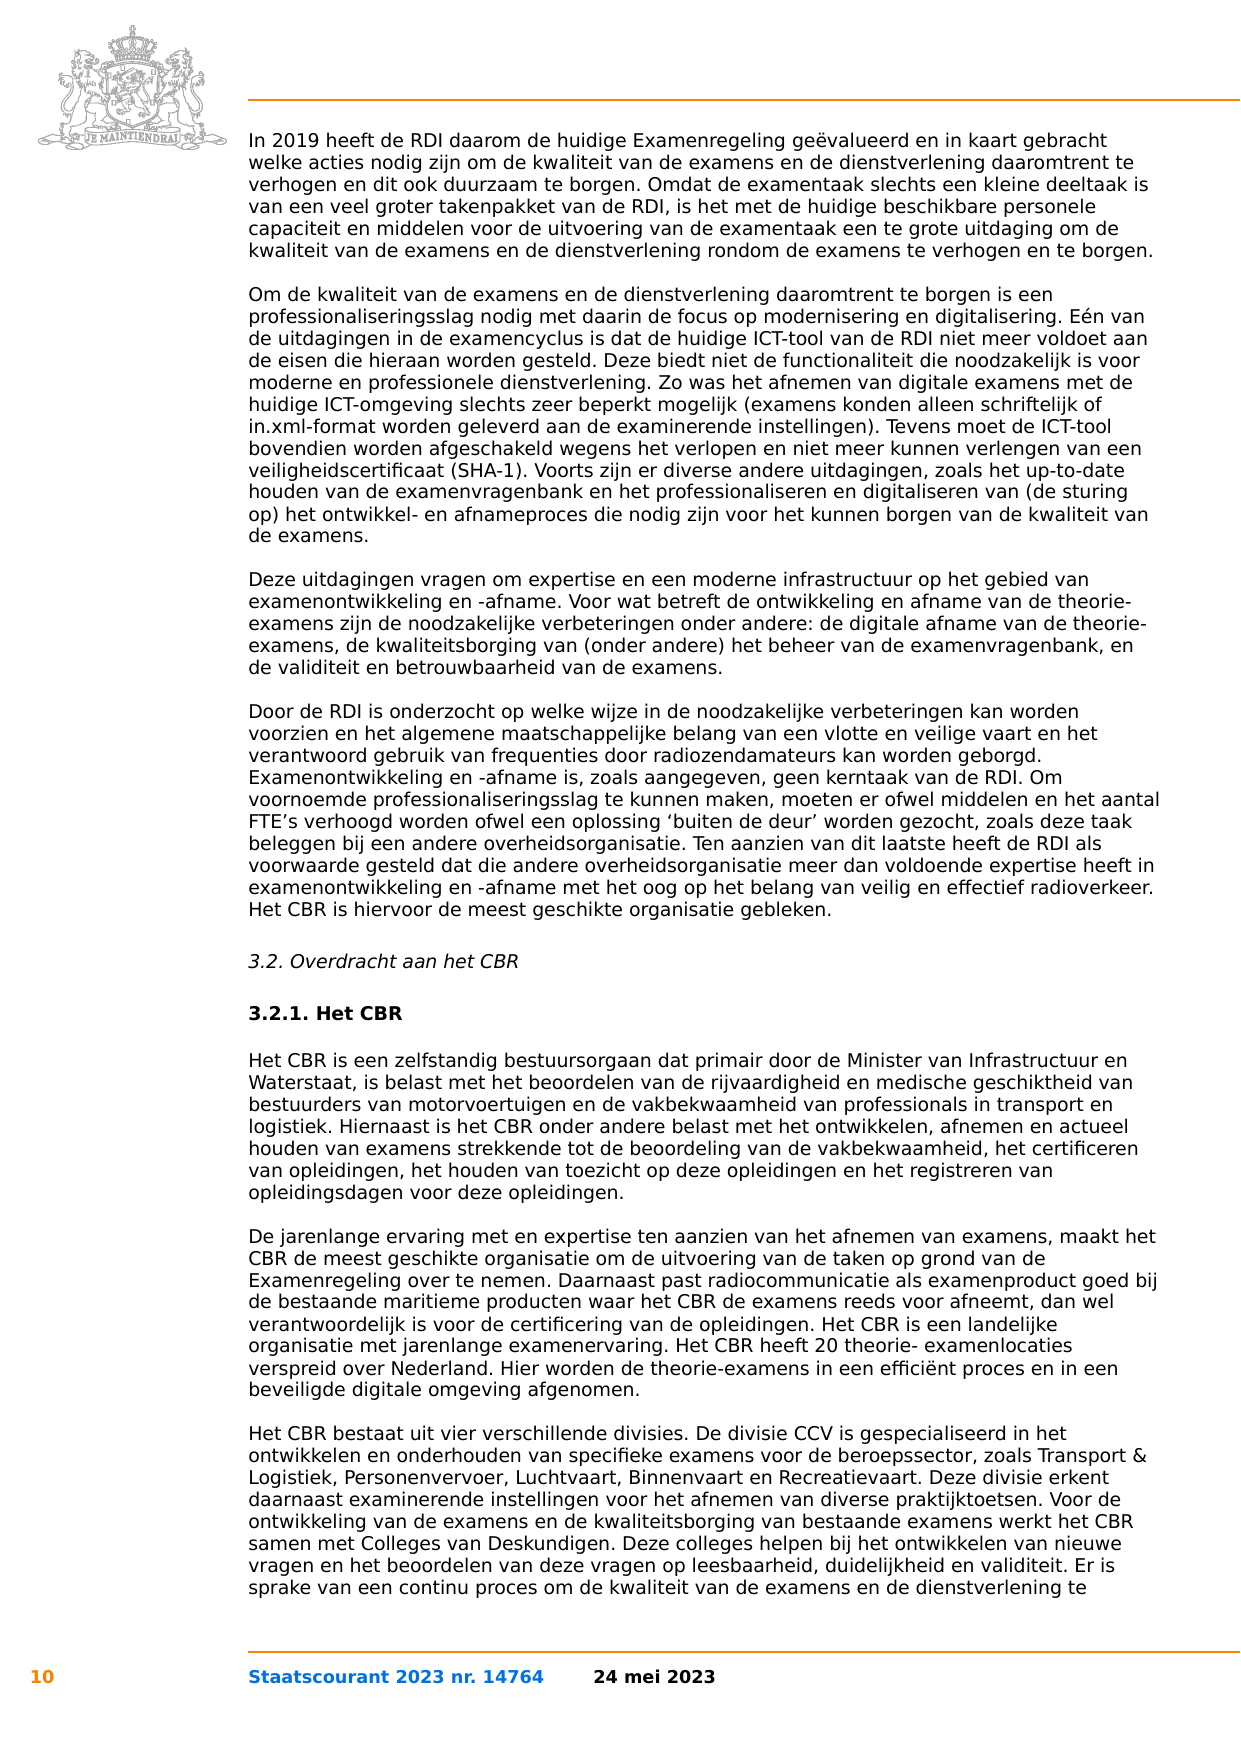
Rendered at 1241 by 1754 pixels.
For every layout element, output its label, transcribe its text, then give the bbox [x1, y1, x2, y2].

subtitle 3.2.1. Het CBR [248, 1003, 1163, 1025]
text In 2019 heeft de RDI daarom de huidige Examenregeling geëvalueerd en in kaart gebracht welke acties nodig zijn om de kwaliteit van de examens en de dienstverlening daaromtrent te verhogen en dit ook duurzaam te borgen. Omdat de examentaak slechts een kleine deeltaak is van een veel groter takenpakket van de RDI, is het met de huidige beschikbare personele capaciteit en middelen voor de uitvoering van de examentaak een te grote uitdaging om de kwaliteit van de examens en de dienstverlening rondom de examens te verhogen en te borgen. [248, 130, 1163, 262]
text Om de kwaliteit van de examens en de dienstverlening daaromtrent te borgen is een professionaliseringsslag nodig met daarin de focus op modernisering en digitalisering. Eén van de uitdagingen in de examencyclus is dat de huidige ICT-tool van de RDI niet meer voldoet aan de eisen die hieraan worden gesteld. Deze biedt niet de functionaliteit die noodzakelijk is voor moderne en professionele dienstverlening. Zo was het afnemen van digitale examens met de huidige ICT-omgeving slechts zeer beperkt mogelijk (examens konden alleen schriftelijk of in.xml-format worden geleverd aan de examinerende instellingen). Tevens moet de ICT-tool bovendien worden afgeschakeld wegens het verlopen en niet meer kunnen verlengen van een veiligheidscertificaat (SHA-1). Voorts zijn er diverse andere uitdagingen, zoals het up-to-date houden van de examenvragenbank en het professionaliseren en digitaliseren van (de sturing op) het ontwikkel- en afnameproces die nodig zijn voor het kunnen borgen van de kwaliteit van de examens. [248, 284, 1163, 547]
subtitle 3.2. Overdracht aan het CBR [248, 951, 1163, 973]
text Het CBR bestaat uit vier verschillende divisies. De divisie CCV is gespecialiseerd in het ontwikkelen en onderhouden van specifieke examens voor de beroepssector, zoals Transport & Logistiek, Personenvervoer, Luchtvaart, Binnenvaart en Recreatievaart. Deze divisie erkent daarnaast examinerende instellingen voor het afnemen van diverse praktijktoetsen. Voor de ontwikkeling van de examens en de kwaliteitsborging van bestaande examens werkt het CBR samen met Colleges van Deskundigen. Deze colleges helpen bij het ontwikkelen van nieuwe vragen en het beoordelen van deze vragen op leesbaarheid, duidelijkheid en validiteit. Er is sprake van een continu proces om de kwaliteit van de examens en de dienstverlening te [248, 1423, 1163, 1599]
text Het CBR is een zelfstandig bestuursorgaan dat primair door de Minister van Infrastructuur en Waterstaat, is belast met het beoordelen van de rijvaardigheid en medische geschiktheid van bestuurders van motorvoertuigen en de vakbekwaamheid van professionals in transport en logistiek. Hiernaast is het CBR onder andere belast met het ontwikkelen, afnemen en actueel houden van examens strekkende tot de beoordeling van de vakbekwaamheid, het certificeren van opleidingen, het houden van toezicht op deze opleidingen en het registreren van opleidingsdagen voor deze opleidingen. [248, 1050, 1163, 1204]
text Deze uitdagingen vragen om expertise en een moderne infrastructuur op het gebied van examenontwikkeling en -afname. Voor wat betreft de ontwikkeling en afname van de theorie-examens zijn de noodzakelijke verbeteringen onder andere: de digitale afname van de theorie-examens, de kwaliteitsborging van (onder andere) het beheer van de examenvragenbank, en de validiteit en betrouwbaarheid van de examens. [248, 569, 1163, 679]
text De jarenlange ervaring met en expertise ten aanzien van het afnemen van examens, maakt het CBR de meest geschikte organisatie om de uitvoering van de taken op grond van de Examenregeling over te nemen. Daarnaast past radiocommunicatie als examenproduct goed bij de bestaande maritieme producten waar het CBR de examens reeds voor afneemt, dan wel verantwoordelijk is voor de certificering van de opleidingen. Het CBR is een landelijke organisatie met jarenlange examenervaring. Het CBR heeft 20 theorie- examenlocaties verspreid over Nederland. Hier worden de theorie-examens in een efficiënt proces en in een beveiligde digitale omgeving afgenomen. [248, 1226, 1163, 1401]
picture [38, 25, 227, 150]
text Door de RDI is onderzocht op welke wijze in de noodzakelijke verbeteringen kan worden voorzien en het algemene maatschappelijke belang van een vlotte en veilige vaart en het verantwoord gebruik van frequenties door radiozendamateurs kan worden geborgd. Examenontwikkeling en -afname is, zoals aangegeven, geen kerntaak van de RDI. Om voornoemde professionaliseringsslag te kunnen maken, moeten er ofwel middelen en het aantal FTE’s verhoogd worden ofwel een oplossing ‘buiten de deur’ worden gezocht, zoals deze taak beleggen bij een andere overheidsorganisatie. Ten aanzien van dit laatste heeft de RDI als voorwaarde gesteld dat die andere overheidsorganisatie meer dan voldoende expertise heeft in examenontwikkeling en -afname met het oog op het belang van veilig en effectief radioverkeer. Het CBR is hiervoor de meest geschikte organisatie gebleken. [248, 701, 1163, 921]
